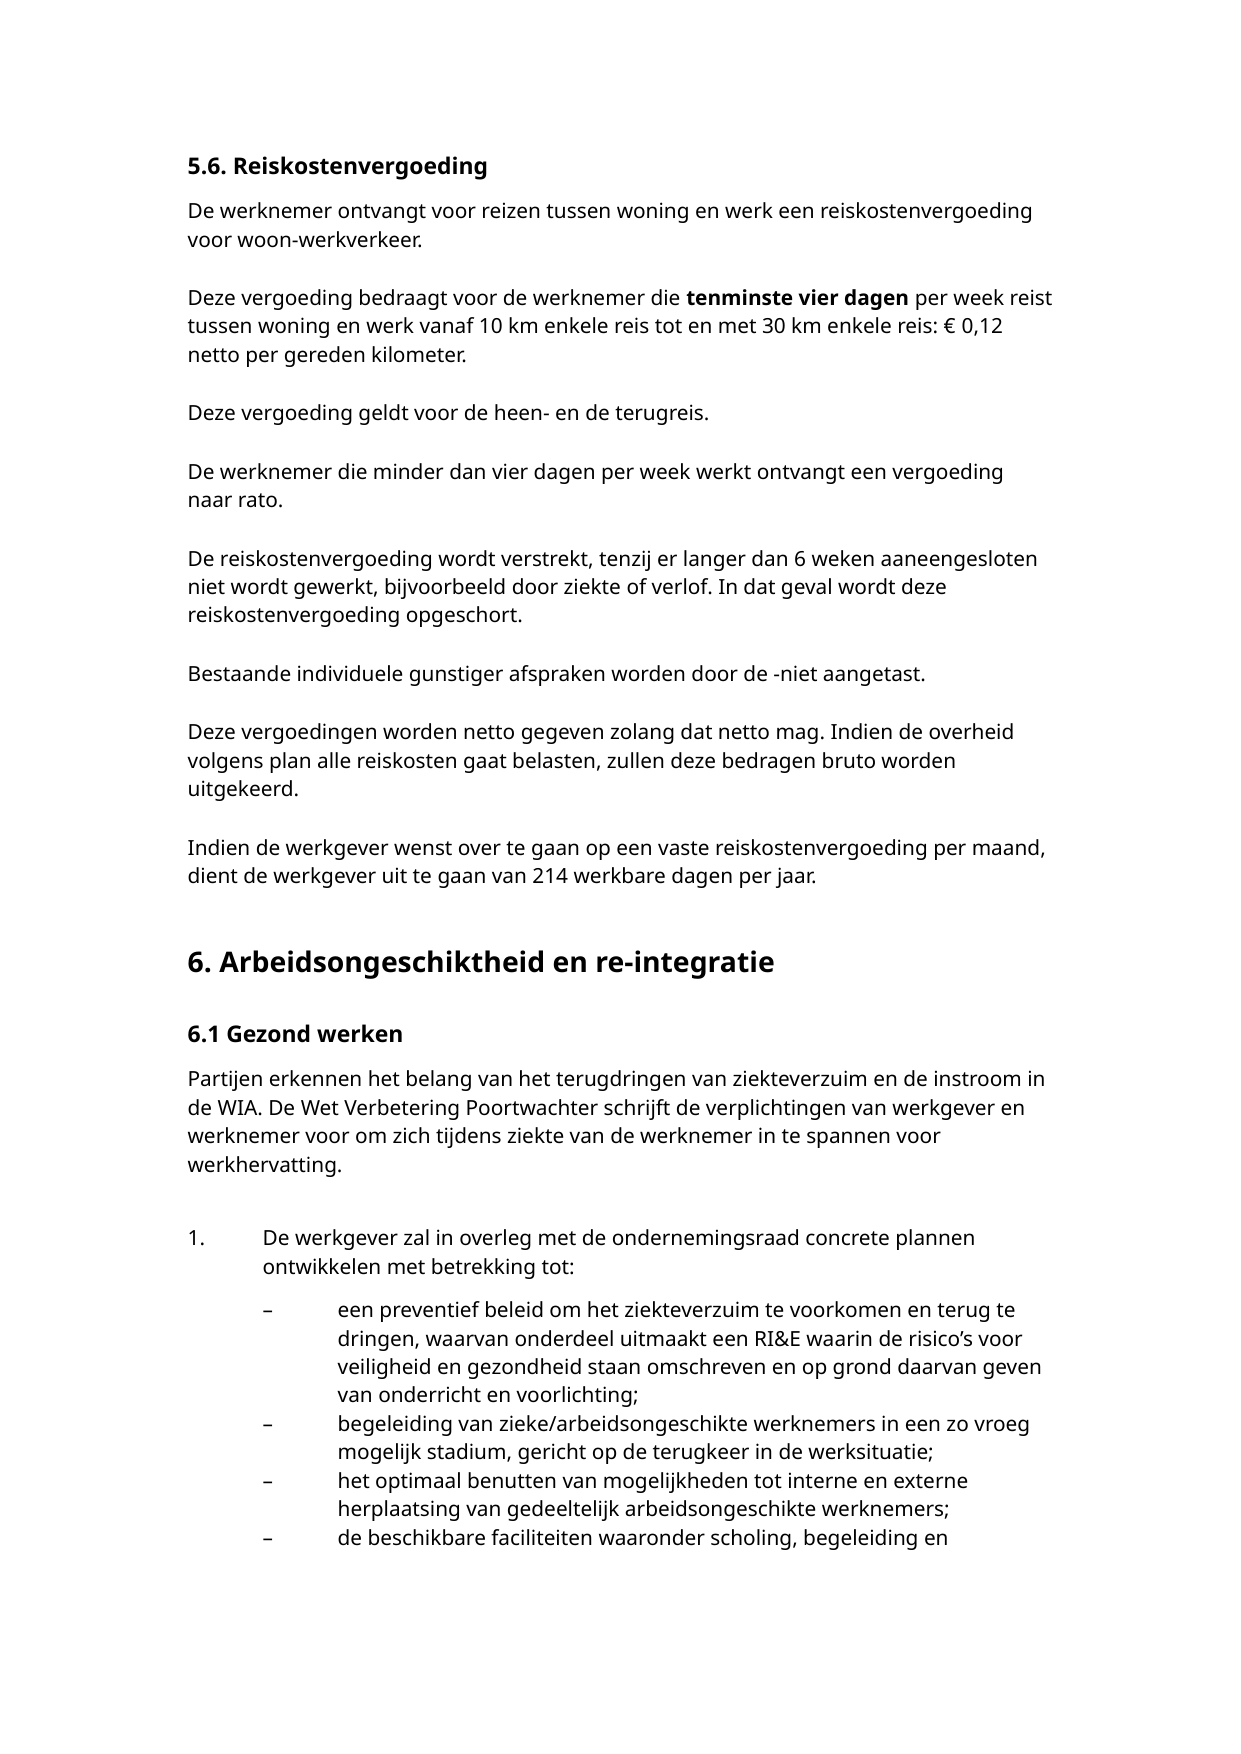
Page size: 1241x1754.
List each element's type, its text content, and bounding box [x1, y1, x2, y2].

text Deze vergoeding bedraagt voor de werknemer die tenminste vier dagen per week reist tussen woning en werk vanaf 10 km enkele reis tot en met 30 km enkele reis: € 0,12 netto per gereden kilometer. [187, 283, 1053, 368]
list De werkgever zal in overleg met de ondernemingsraad concrete plannen ontwikkelen met betrekking tot: [187, 1223, 1053, 1280]
text Indien de werkgever wenst over te gaan op een vaste reiskostenvergoeding per maand, dient de werkgever uit te gaan van 214 werkbare dagen per jaar. [187, 833, 1053, 890]
subtitle 6. Arbeidsongeschiktheid en re-integratie [187, 942, 1053, 981]
text Bestaande individuele gunstiger afspraken worden door de -niet aangetast. [187, 659, 1053, 687]
list een preventief beleid om het ziekteverzuim te voorkomen en terug te dringen, waarvan onderdeel uitmaakt een RI&E waarin de risico’s voor veiligheid en gezondheid staan omschreven en op grond daarvan geven van onderricht en voorlichting; [262, 1295, 1053, 1409]
subtitle 6.1 Gezond werken [187, 1018, 1053, 1049]
text Deze vergoedingen worden netto gegeven zolang dat netto mag. Indien de overheid volgens plan alle reiskosten gaat belasten, zullen deze bedragen bruto worden uitgekeerd. [187, 717, 1053, 803]
text Partijen erkennen het belang van het terugdringen van ziekteverzuim en de instroom in de WIA. De Wet Verbetering Poortwachter schrijft de verplichtingen van werkgever en werknemer voor om zich tijdens ziekte van de werknemer in te spannen voor werkhervatting. [187, 1064, 1053, 1178]
list het optimaal benutten van mogelijkheden tot interne en externe herplaatsing van gedeeltelijk arbeidsongeschikte werknemers; [262, 1466, 1053, 1523]
text De reiskostenvergoeding wordt verstrekt, tenzij er langer dan 6 weken aaneengesloten niet wordt gewerkt, bijvoorbeeld door ziekte of verlof. In dat geval wordt deze reiskostenvergoeding opgeschort. [187, 544, 1053, 629]
list de beschikbare faciliteiten waaronder scholing, begeleiding en [262, 1523, 1053, 1551]
text Deze vergoeding geldt voor de heen- en de terugreis. [187, 398, 1053, 427]
list begeleiding van zieke/arbeidsongeschikte werknemers in een zo vroeg mogelijk stadium, gericht op de terugkeer in de werksituatie; [262, 1409, 1053, 1466]
text De werknemer ontvangt voor reizen tussen woning en werk een reiskostenvergoeding voor woon-werkverkeer. [187, 196, 1053, 253]
text De werknemer die minder dan vier dagen per week werkt ontvangt een vergoeding naar rato. [187, 457, 1053, 514]
subtitle 5.6. Reiskostenvergoeding [187, 150, 1053, 181]
